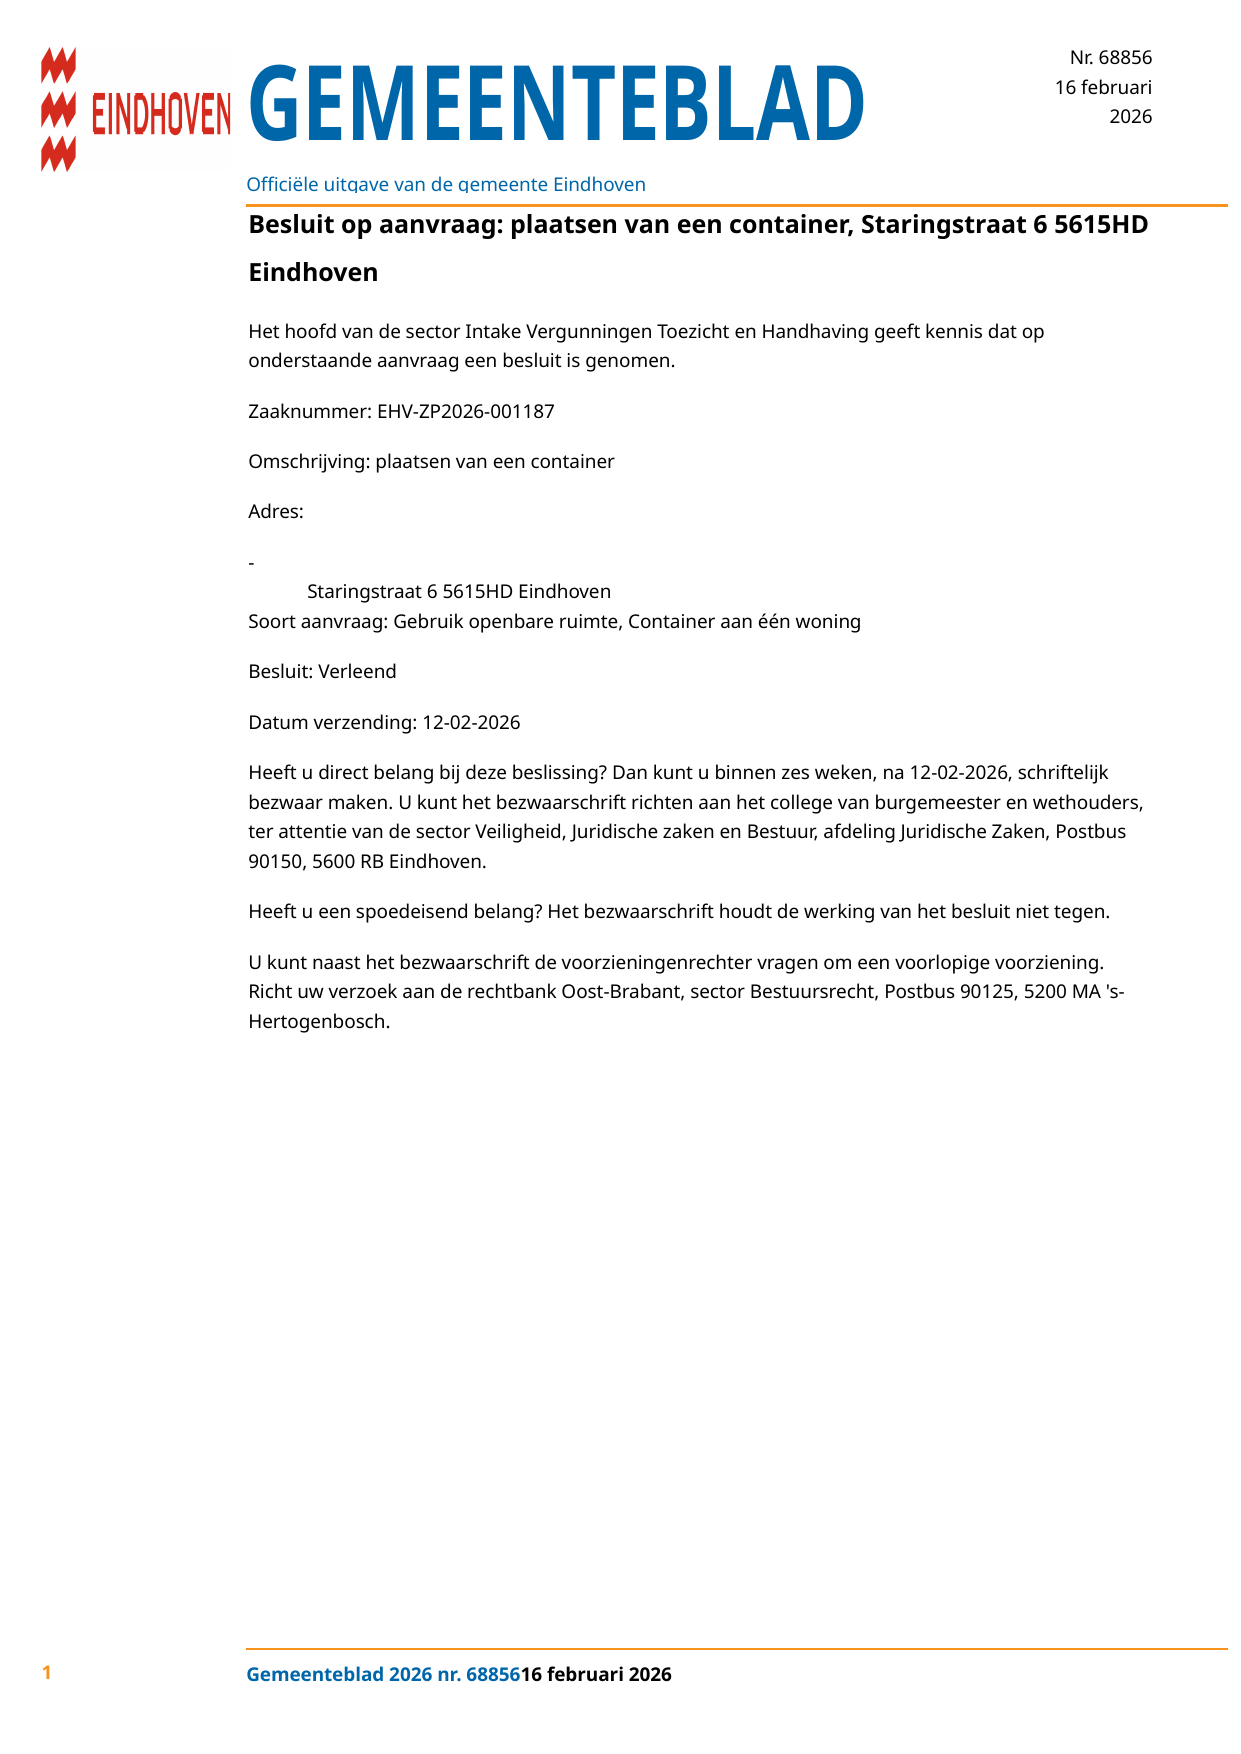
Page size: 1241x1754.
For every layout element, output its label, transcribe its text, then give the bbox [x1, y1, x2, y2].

text Datum verzending: 12-02-2026 [248, 709, 1152, 735]
text Adres: [248, 499, 1152, 524]
text U kunt naast het bezwaarschrift de voorzieningenrechter vragen om een voorlopige voorziening. Richt uw verzoek aan de rechtbank Oost-Brabant, sector Bestuursrecht, Postbus 90125, 5200 MA 's-Hertogenbosch. [248, 949, 1152, 1034]
text Soort aanvraag: Gebruik openbare ruimte, Container aan één woning [248, 608, 1152, 634]
text Besluit: Verleend [248, 659, 1152, 684]
picture [41, 47, 231, 172]
text Het hoofd van de sector Intake Vergunningen Toezicht en Handhaving geeft kennis dat op onderstaande aanvraag een besluit is genomen. [248, 318, 1152, 373]
text Omschrijving: plaatsen van een container [248, 448, 1152, 474]
text Heeft u een spoedeisend belang? Het bezwaarschrift houdt de werking van het besluit niet tegen. [248, 899, 1152, 924]
text Heeft u direct belang bij deze beslissing? Dan kunt u binnen zes weken, na 12-02-2026, schriftelijk bezwaar maken. U kunt het bezwaarschrift richten aan het college van burgemeester en wethouders, ter attentie van de sector Veiligheid, Juridische zaken en Bestuur, afdeling Juridische Zaken, Postbus 90150, 5600 RB Eindhoven. [248, 759, 1152, 874]
list Staringstraat 6 5615HD Eindhoven [248, 579, 1152, 604]
text Zaaknummer: EHV-ZP2026-001187 [248, 398, 1152, 424]
text Besluit op aanvraag: plaatsen van een container, Staringstraat 6 5615HD Eindhoven [248, 207, 1152, 288]
